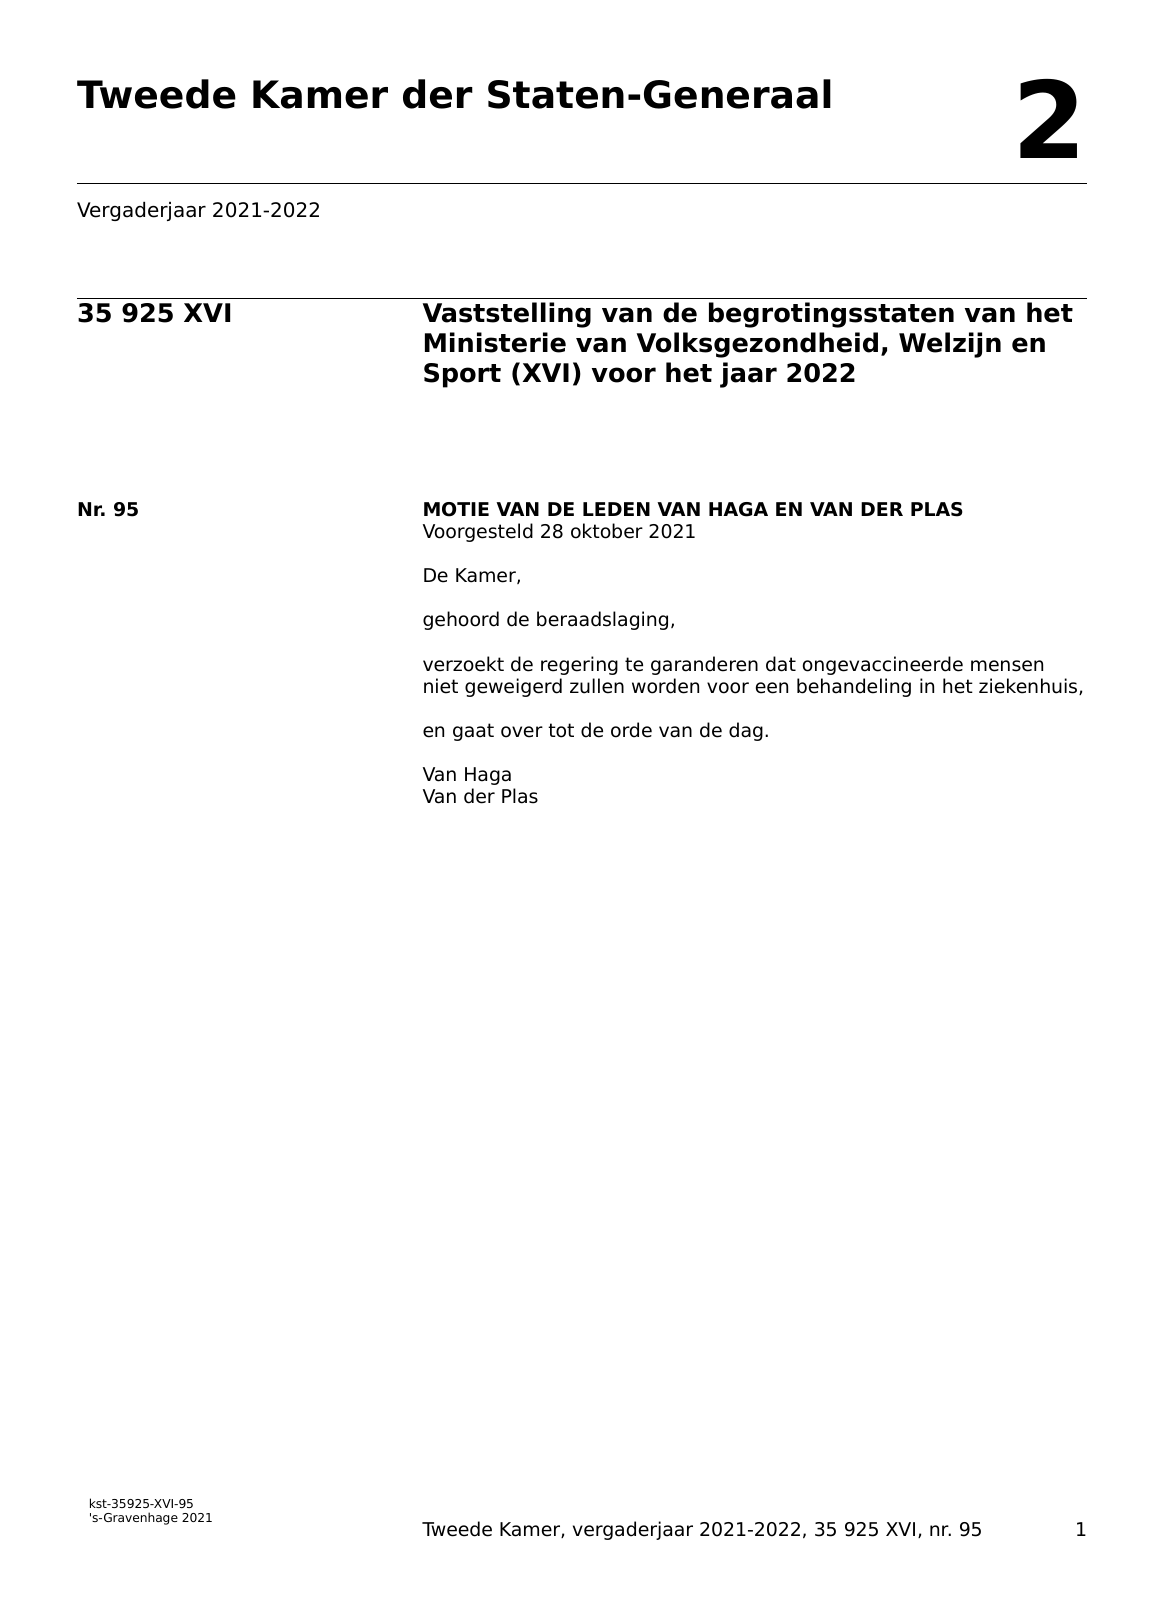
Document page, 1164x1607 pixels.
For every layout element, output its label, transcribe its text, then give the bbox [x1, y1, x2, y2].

table_header Tweede Kamer der Staten-Generaal [77, 59, 886, 183]
text gehoord de beraadslaging, [422, 609, 1087, 631]
subtitle Nr. 95 MOTIE VAN DE LEDEN VAN HAGA EN VAN DER PLAS [77, 499, 1087, 521]
text Voorgesteld 28 oktober 2021 [422, 521, 1087, 543]
text 's-Gravenhage 2021 [88, 1511, 323, 1525]
text kst-35925-XVI-95 [88, 1497, 323, 1511]
text en gaat over tot de orde van de dag. [422, 720, 1087, 742]
subtitle 35 925 XVI Vaststelling van de begrotingsstaten van het Ministerie van Volksgezondheid, Welzijn en Sport (XVI) voor het jaar 2022 [77, 299, 1087, 388]
text Van Haga [422, 764, 1087, 786]
text De Kamer, [422, 565, 1087, 587]
table_header 2 [886, 59, 1087, 183]
text Van der Plas [422, 786, 1087, 808]
text verzoekt de regering te garanderen dat ongevaccineerde mensen niet geweigerd zullen worden voor een behandeling in het ziekenhuis, [422, 653, 1087, 697]
table_cell Vergaderjaar 2021-2022 [77, 184, 1087, 298]
